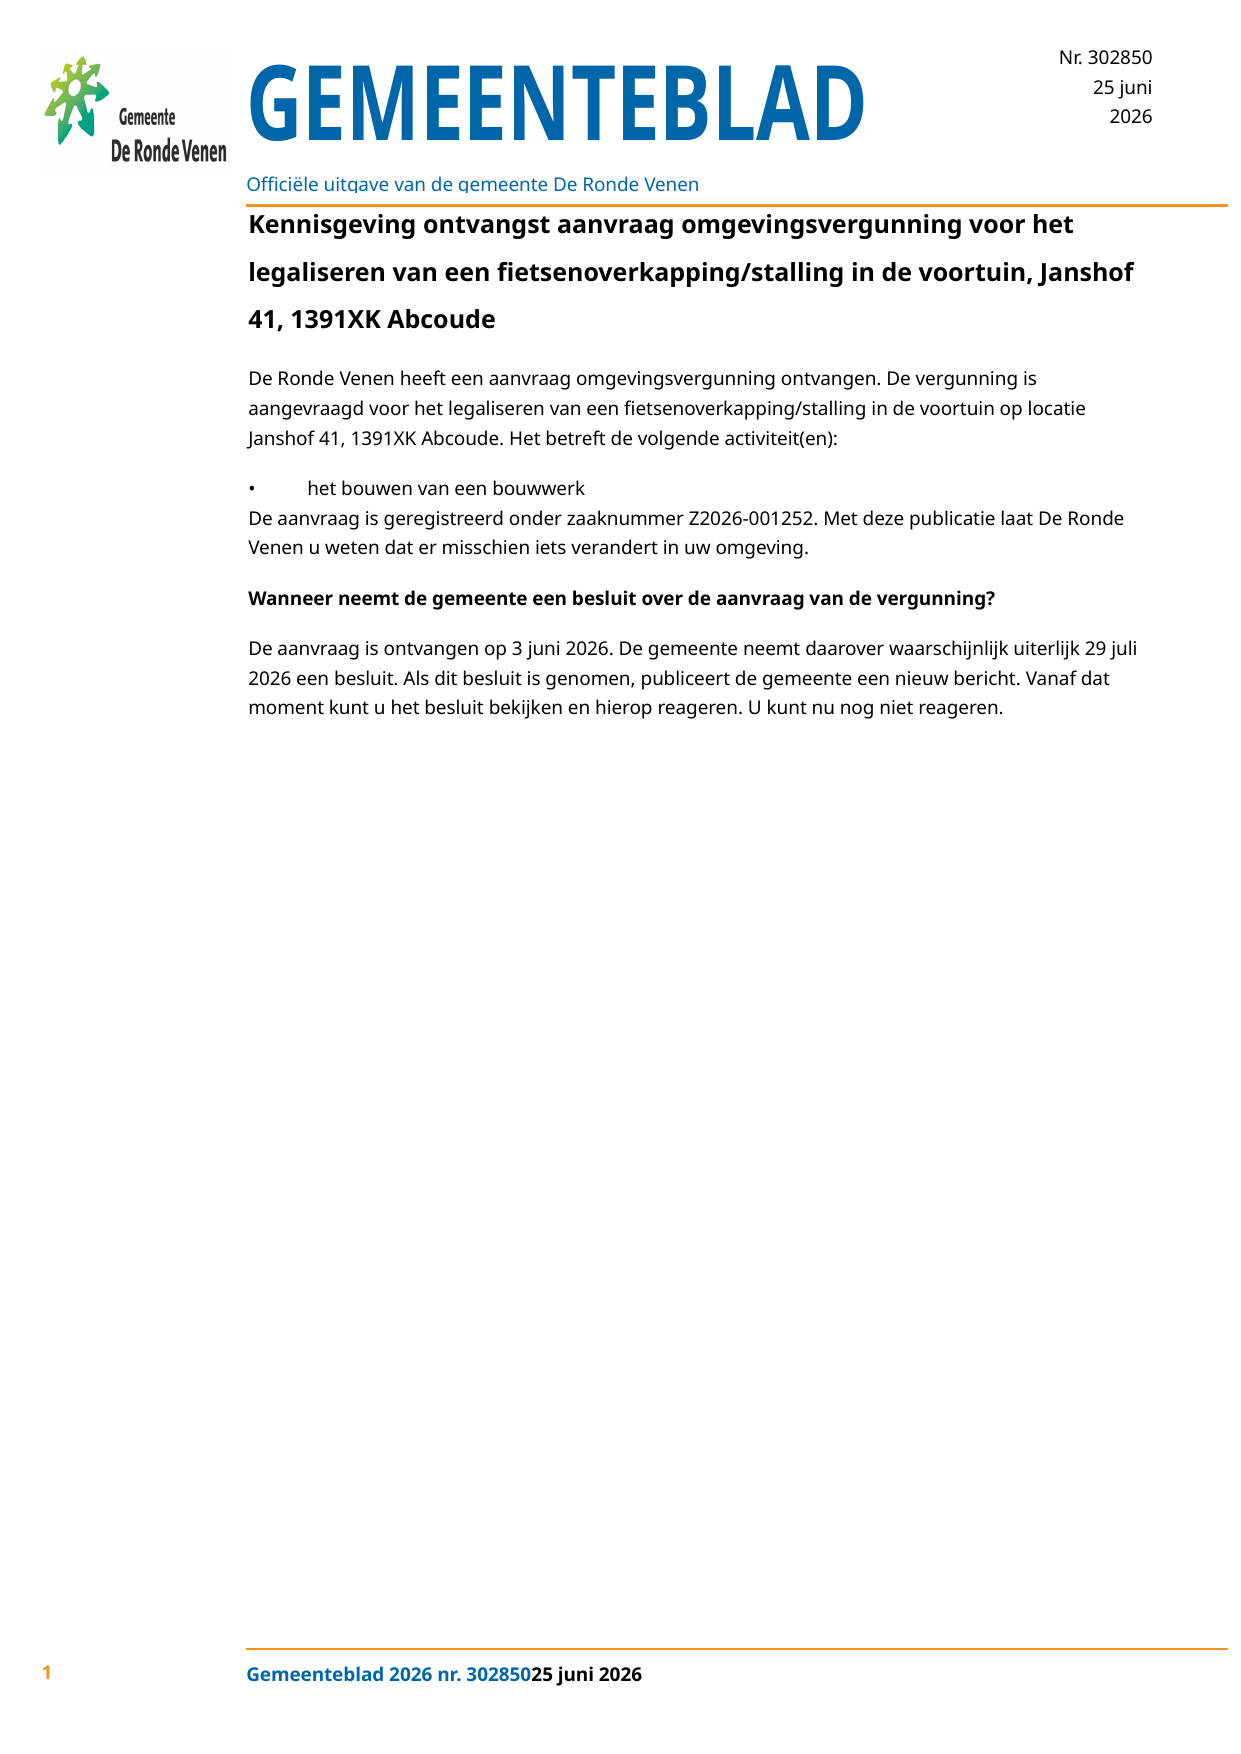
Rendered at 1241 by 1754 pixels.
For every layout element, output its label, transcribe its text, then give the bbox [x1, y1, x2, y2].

text De aanvraag is ontvangen op 3 juni 2026. De gemeente neemt daarover waarschijnlijk uiterlijk 29 juli 2026 een besluit. Als dit besluit is genomen, publiceert de gemeente een nieuw bericht. Vanaf dat moment kunt u het besluit bekijken en hierop reageren. U kunt nu nog niet reageren. [248, 635, 1152, 720]
text Kennisgeving ontvangst aanvraag omgevingsvergunning voor het legaliseren van een fietsenoverkapping/stalling in de voortuin, Janshof 41, 1391XK Abcoude [248, 207, 1152, 336]
picture [41, 47, 231, 172]
list het bouwen van een bouwwerk [248, 475, 1152, 501]
text Wanneer neemt de gemeente een besluit over de aanvraag van de vergunning? [248, 585, 1152, 610]
text De Ronde Venen heeft een aanvraag omgevingsvergunning ontvangen. De vergunning is aangevraagd voor het legaliseren van een fietsenoverkapping/stalling in de voortuin op locatie Janshof 41, 1391XK Abcoude. Het betreft de volgende activiteit(en): [248, 366, 1152, 450]
text De aanvraag is geregistreerd onder zaaknummer Z2026-001252. Met deze publicatie laat De Ronde Venen u weten dat er misschien iets verandert in uw omgeving. [248, 505, 1152, 560]
